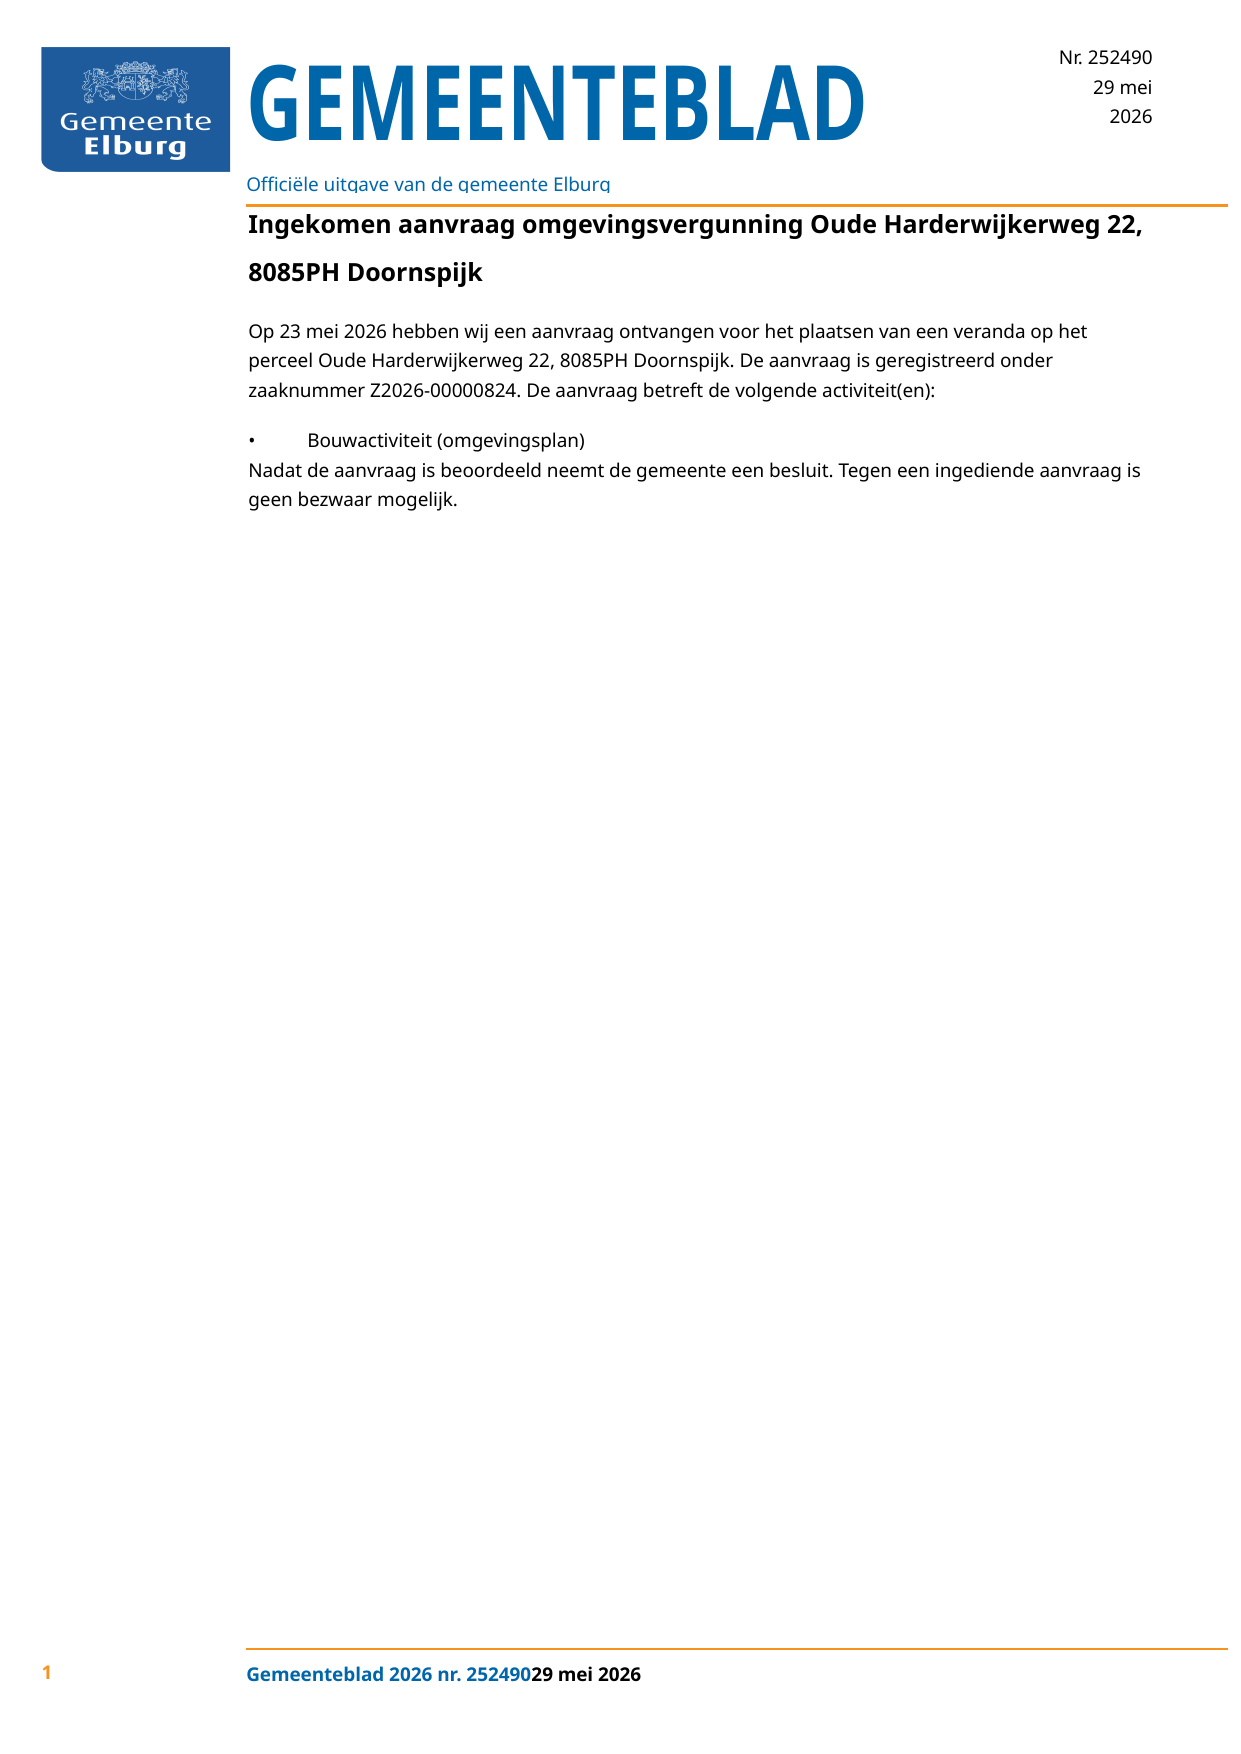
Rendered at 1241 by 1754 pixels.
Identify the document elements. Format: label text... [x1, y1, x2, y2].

text Op 23 mei 2026 hebben wij een aanvraag ontvangen voor het plaatsen van een veranda op het perceel Oude Harderwijkerweg 22, 8085PH Doornspijk. De aanvraag is geregistreerd onder zaaknummer Z2026-00000824. De aanvraag betreft de volgende activiteit(en): [248, 318, 1152, 403]
picture [41, 47, 231, 172]
text Nadat de aanvraag is beoordeeld neemt de gemeente een besluit. Tegen een ingediende aanvraag is geen bezwaar mogelijk. [248, 457, 1152, 512]
list Bouwactiviteit (omgevingsplan) [248, 427, 1152, 453]
text Ingekomen aanvraag omgevingsvergunning Oude Harderwijkerweg 22, 8085PH Doornspijk [248, 207, 1152, 288]
